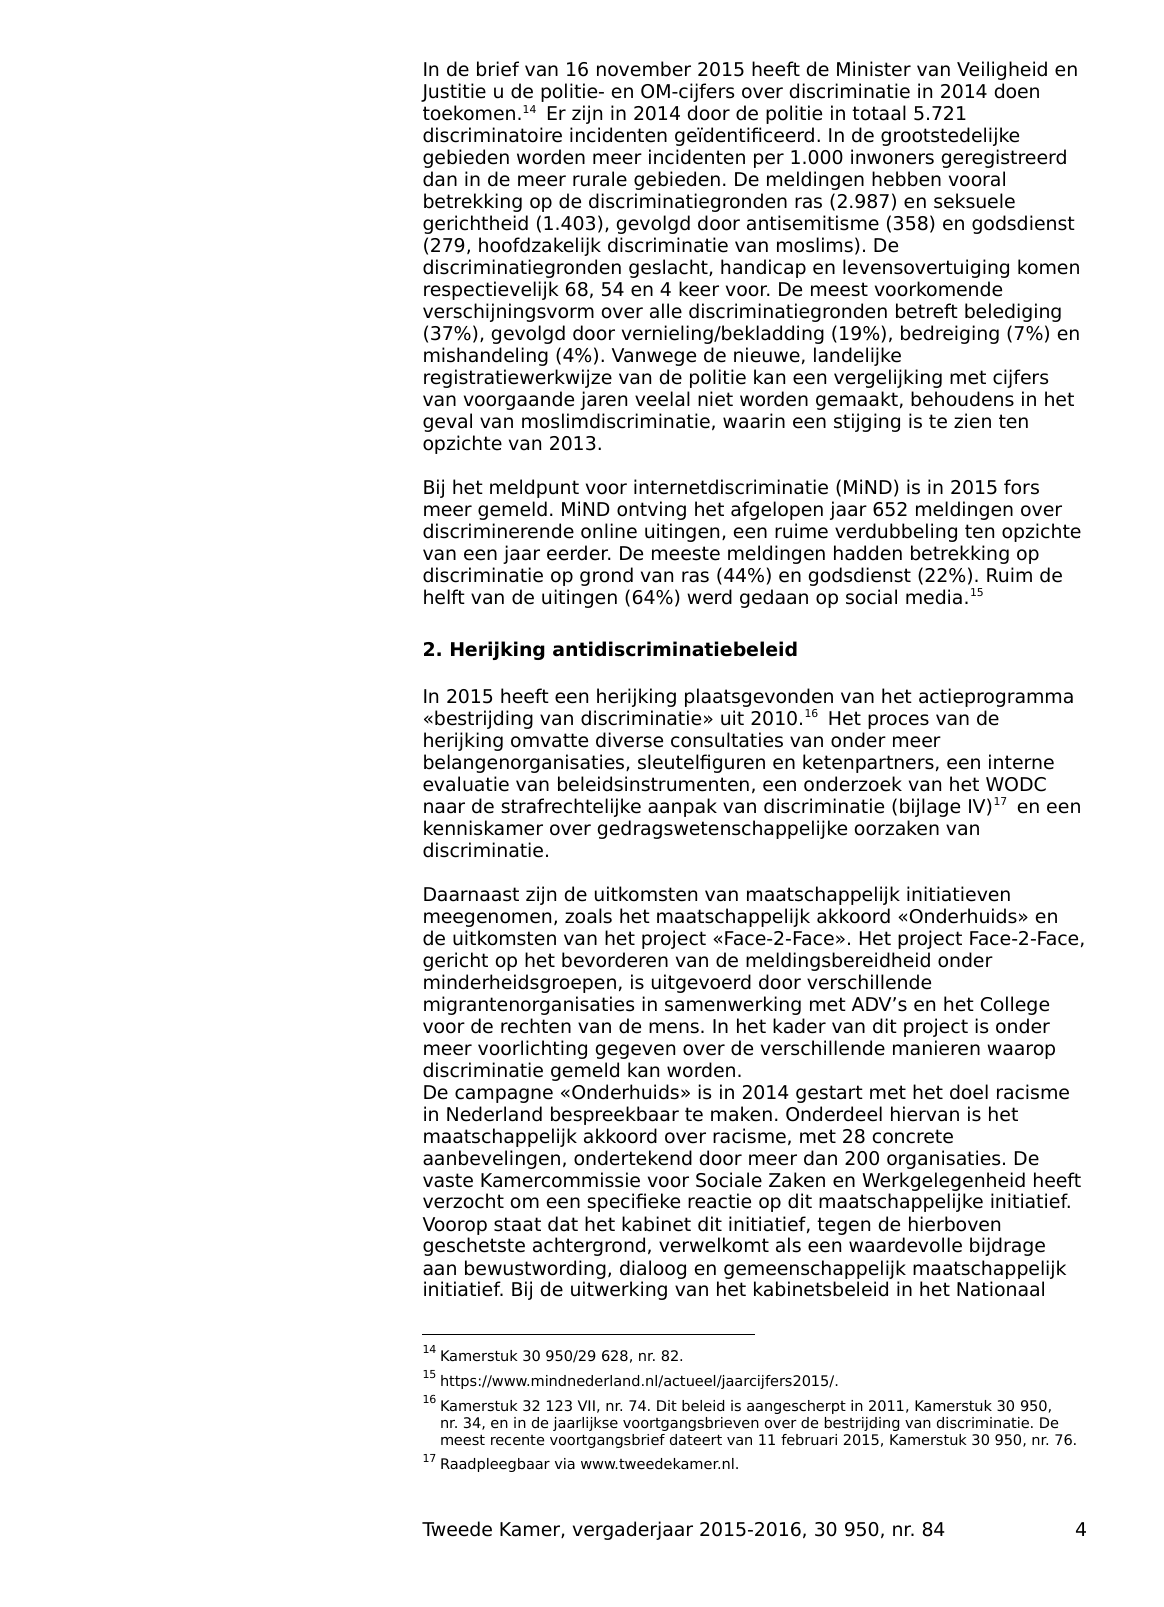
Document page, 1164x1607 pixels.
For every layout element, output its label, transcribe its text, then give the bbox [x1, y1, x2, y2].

subtitle 2. Herijking antidiscriminatiebeleid [422, 639, 1087, 661]
text https://www.mindnederland.nl/actueel/jaarcijfers2015/. [422, 1368, 1087, 1391]
text Bij het meldpunt voor internetdiscriminatie (MiND) is in 2015 fors meer gemeld. MiND ontving het afgelopen jaar 652 meldingen over discriminerende online uitingen, een ruime verdubbeling ten opzichte van een jaar eerder. De meeste meldingen hadden betrekking op discriminatie op grond van ras (44%) en godsdienst (22%). Ruim de helft van de uitingen (64%) werd gedaan op social media. [422, 477, 1087, 609]
text In 2015 heeft een herijking plaatsgevonden van het actieprogramma «bestrijding van discriminatie» uit 2010. Het proces van de herijking omvatte diverse consultaties van onder meer belangenorganisaties, sleutelfiguren en ketenpartners, een interne evaluatie van beleidsinstrumenten, een onderzoek van het WODC naar de strafrechtelijke aanpak van discriminatie (bijlage IV) en een kenniskamer over gedragswetenschappelijke oorzaken van discriminatie. [422, 686, 1087, 862]
text Daarnaast zijn de uitkomsten van maatschappelijk initiatieven meegenomen, zoals het maatschappelijk akkoord «Onderhuids» en de uitkomsten van het project «Face-2-Face». Het project Face-2-Face, gericht op het bevorderen van de meldingsbereidheid onder minderheidsgroepen, is uitgevoerd door verschillende migrantenorganisaties in samenwerking met ADV’s en het College voor de rechten van de mens. In het kader van dit project is onder meer voorlichting gegeven over de verschillende manieren waarop discriminatie gemeld kan worden. [422, 884, 1087, 1082]
text In de brief van 16 november 2015 heeft de Minister van Veiligheid en Justitie u de politie- en OM-cijfers over discriminatie in 2014 doen toekomen. Er zijn in 2014 door de politie in totaal 5.721 discriminatoire incidenten geïdentificeerd. In de grootstedelijke gebieden worden meer incidenten per 1.000 inwoners geregistreerd dan in de meer rurale gebieden. De meldingen hebben vooral betrekking op de discriminatiegronden ras (2.987) en seksuele gerichtheid (1.403), gevolgd door antisemitisme (358) en godsdienst (279, hoofdzakelijk discriminatie van moslims). De discriminatiegronden geslacht, handicap en levensovertuiging komen respectievelijk 68, 54 en 4 keer voor. De meest voorkomende verschijningsvorm over alle discriminatiegronden betreft belediging (37%), gevolgd door vernieling/bekladding (19%), bedreiging (7%) en mishandeling (4%). Vanwege de nieuwe, landelijke registratiewerkwijze van de politie kan een vergelijking met cijfers van voorgaande jaren veelal niet worden gemaakt, behoudens in het geval van moslimdiscriminatie, waarin een stijging is te zien ten opzichte van 2013. [422, 59, 1087, 455]
text Kamerstuk 32 123 VII, nr. 74. Dit beleid is aangescherpt in 2011, Kamerstuk 30 950, nr. 34, en in de jaarlijkse voortgangsbrieven over de bestrijding van discriminatie. De meest recente voortgangsbrief dateert van 11 februari 2015, Kamerstuk 30 950, nr. 76. [422, 1393, 1087, 1449]
text Raadpleegbaar via www.tweedekamer.nl. [422, 1452, 1087, 1474]
text De campagne «Onderhuids» is in 2014 gestart met het doel racisme in Nederland bespreekbaar te maken. Onderdeel hiervan is het maatschappelijk akkoord over racisme, met 28 concrete aanbevelingen, ondertekend door meer dan 200 organisaties. De vaste Kamercommissie voor Sociale Zaken en Werkgelegenheid heeft verzocht om een specifieke reactie op dit maatschappelijke initiatief. Voorop staat dat het kabinet dit initiatief, tegen de hierboven geschetste achtergrond, verwelkomt als een waardevolle bijdrage aan bewustwording, dialoog en gemeenschappelijk maatschappelijk initiatief. Bij de uitwerking van het kabinetsbeleid in het Nationaal [422, 1082, 1087, 1301]
text Kamerstuk 30 950/29 628, nr. 82. [422, 1343, 1087, 1366]
